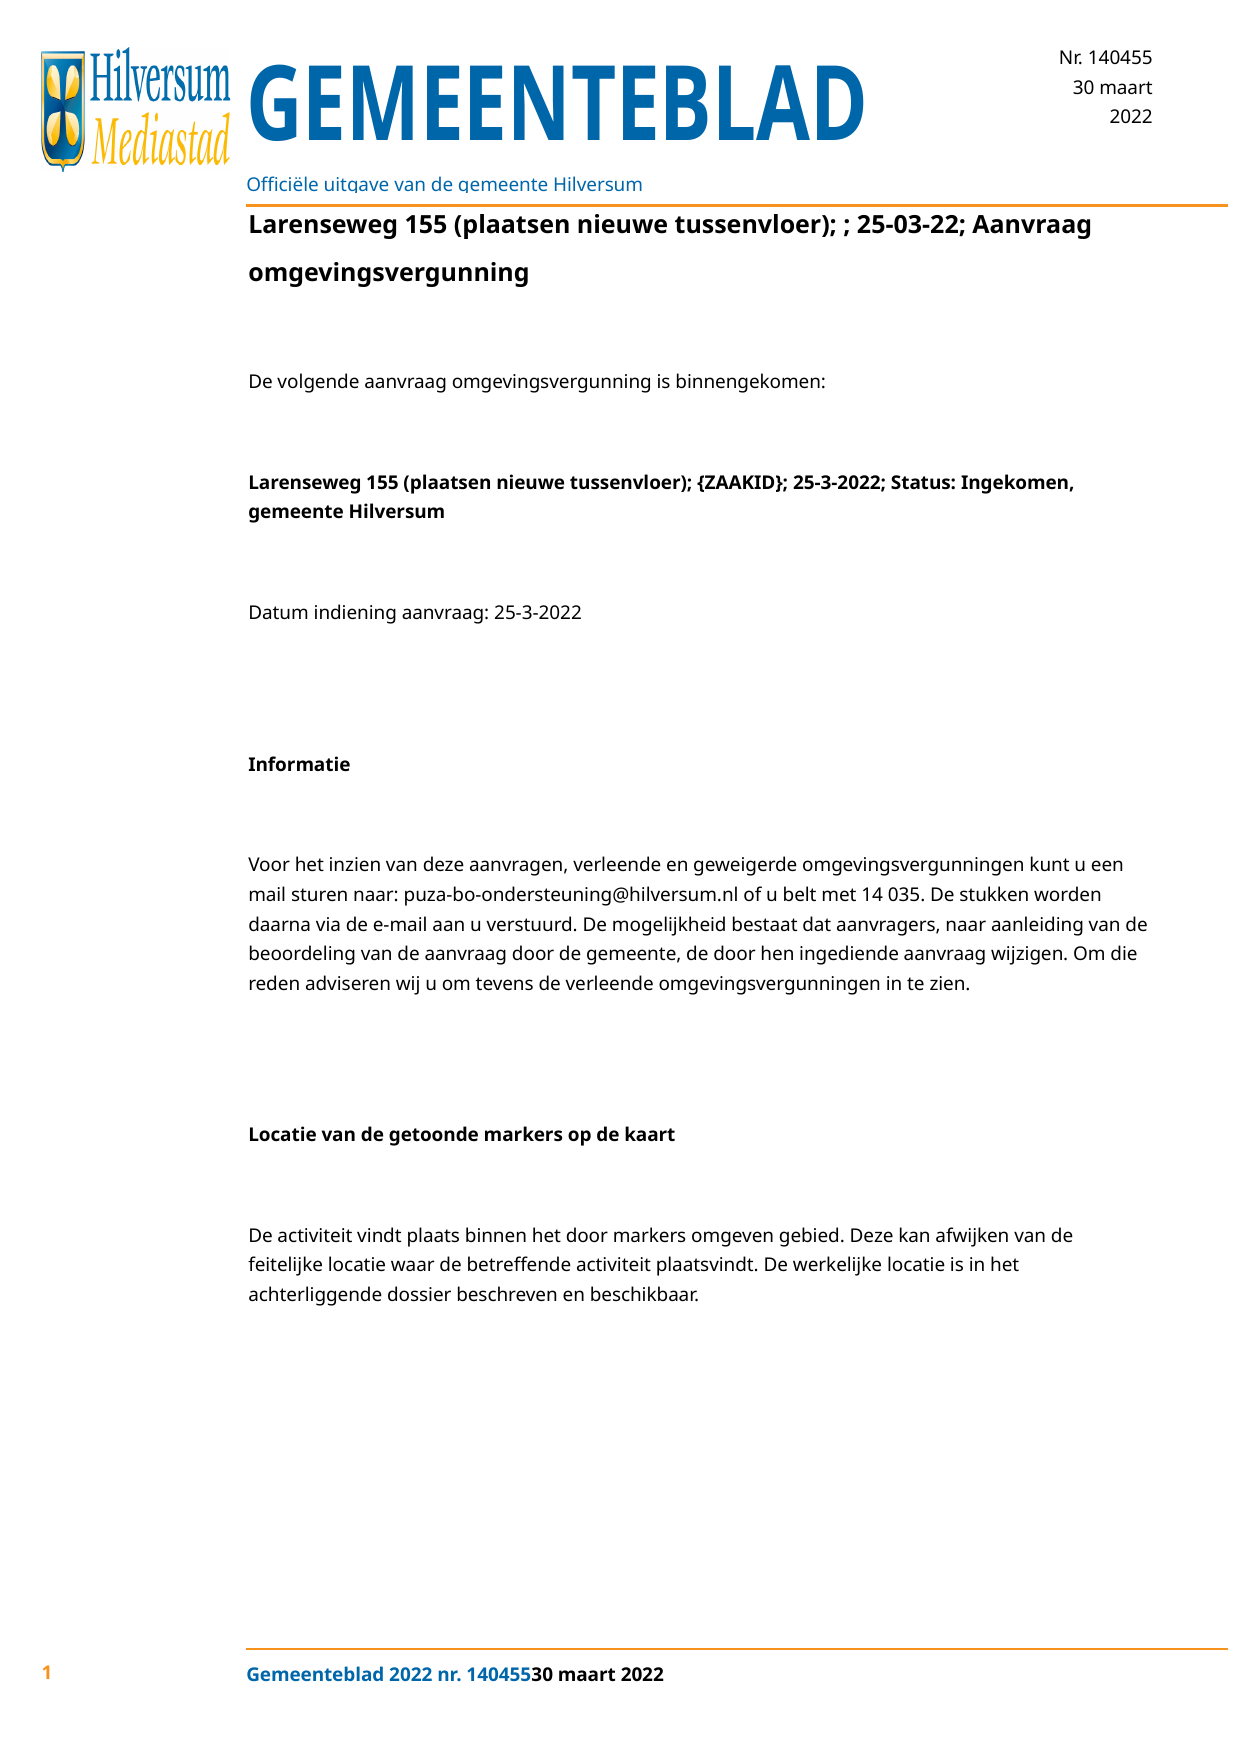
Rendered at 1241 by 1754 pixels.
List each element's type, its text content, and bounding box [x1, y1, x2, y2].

text Datum indiening aanvraag: 25-3-2022 [248, 599, 1152, 625]
text De activiteit vindt plaats binnen het door markers omgeven gebied. Deze kan afwijken van de feitelijke locatie waar de betreffende activiteit plaatsvindt. De werkelijke locatie is in het achterliggende dossier beschreven en beschikbaar. [248, 1222, 1152, 1307]
text Informatie [248, 751, 1152, 777]
text Larenseweg 155 (plaatsen nieuwe tussenvloer); {ZAAKID}; 25-3-2022; Status: Ingekomen, gemeente Hilversum [248, 469, 1152, 524]
picture [41, 47, 231, 172]
text Voor het inzien van deze aanvragen, verleende en geweigerde omgevingsvergunningen kunt u een mail sturen naar: puza-bo-ondersteuning@hilversum.nl of u belt met 14 035. De stukken worden daarna via de e-mail aan u verstuurd. De mogelijkheid bestaat dat aanvragers, naar aanleiding van de beoordeling van de aanvraag door de gemeente, de door hen ingediende aanvraag wijzigen. Om die reden adviseren wij u om tevens de verleende omgevingsvergunningen in te zien. [248, 852, 1152, 996]
text De volgende aanvraag omgevingsvergunning is binnengekomen: [248, 368, 1152, 394]
text Larenseweg 155 (plaatsen nieuwe tussenvloer); ; 25-03-22; Aanvraag omgevingsvergunning [248, 207, 1152, 288]
text Locatie van de getoonde markers op de kaart [248, 1121, 1152, 1147]
